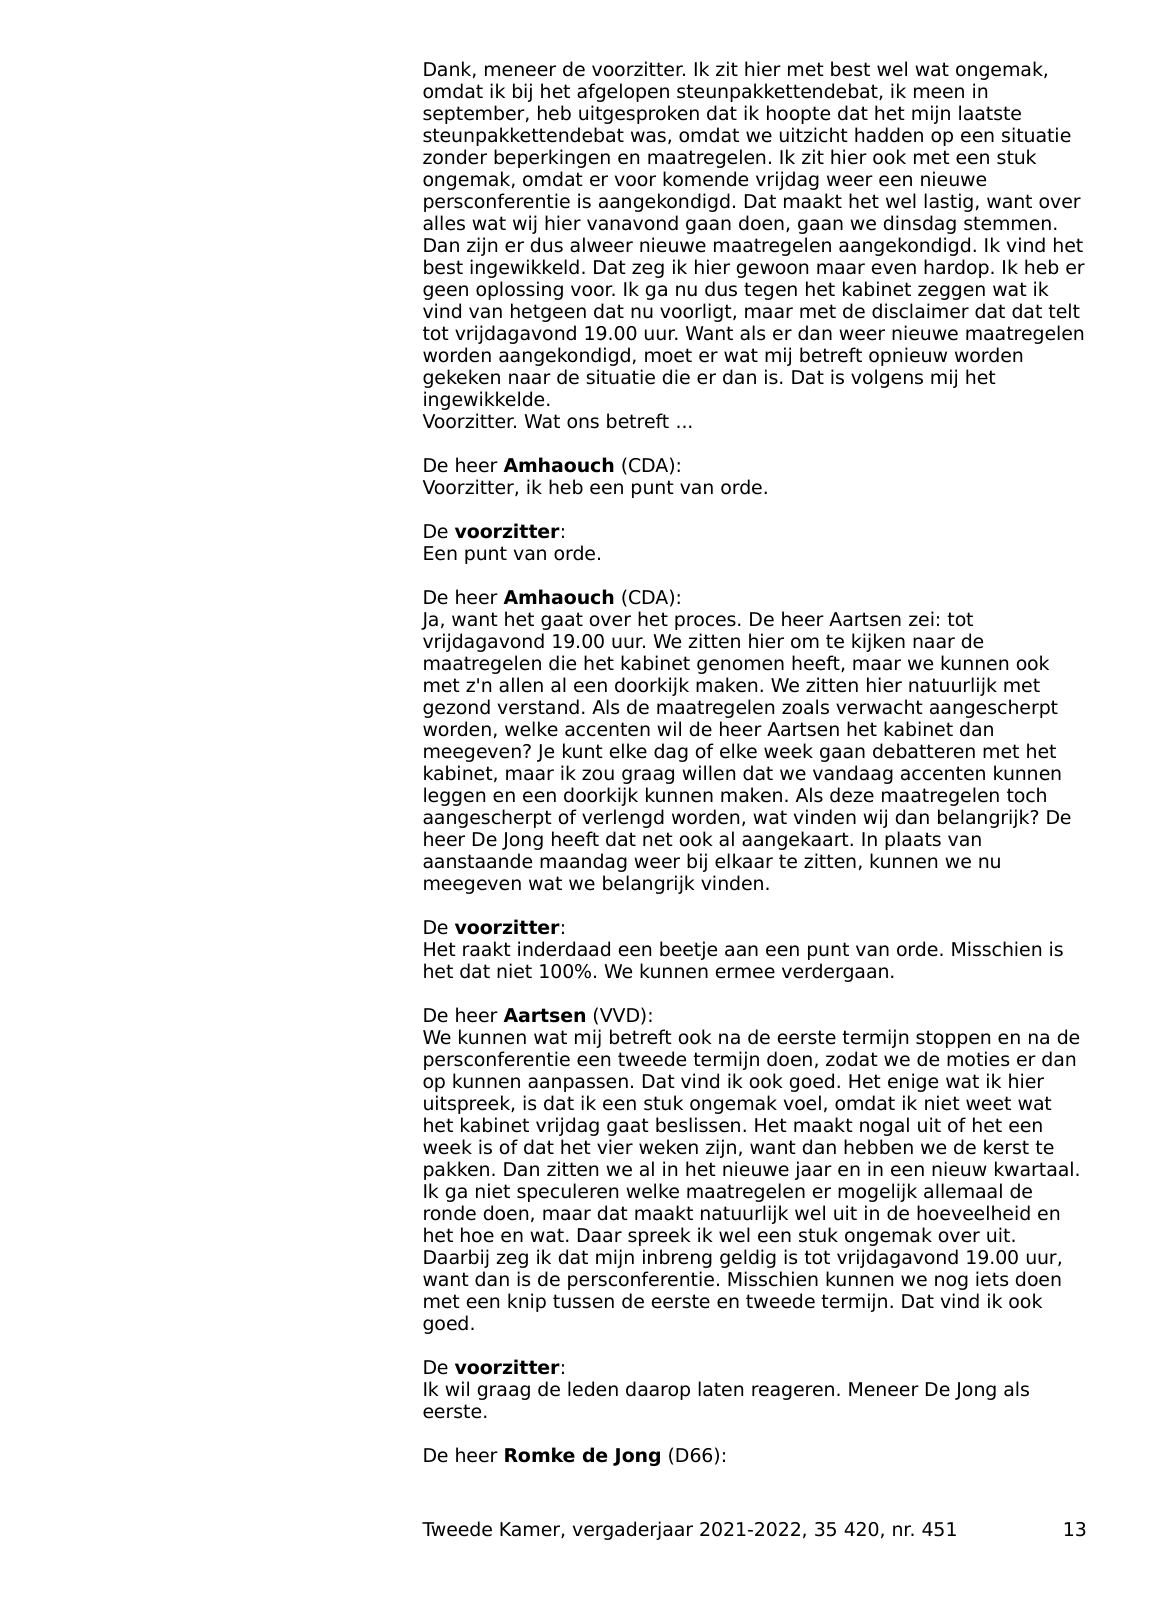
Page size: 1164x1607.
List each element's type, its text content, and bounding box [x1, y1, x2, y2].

text Dank, meneer de voorzitter. Ik zit hier met best wel wat ongemak, omdat ik bij het afgelopen steunpakkettendebat, ik meen in september, heb uitgesproken dat ik hoopte dat het mijn laatste steunpakkettendebat was, omdat we uitzicht hadden op een situatie zonder beperkingen en maatregelen. Ik zit hier ook met een stuk ongemak, omdat er voor komende vrijdag weer een nieuwe persconferentie is aangekondigd. Dat maakt het wel lastig, want over alles wat wij hier vanavond gaan doen, gaan we dinsdag stemmen. Dan zijn er dus alweer nieuwe maatregelen aangekondigd. Ik vind het best ingewikkeld. Dat zeg ik hier gewoon maar even hardop. Ik heb er geen oplossing voor. Ik ga nu dus tegen het kabinet zeggen wat ik vind van hetgeen dat nu voorligt, maar met de disclaimer dat dat telt tot vrijdagavond 19.00 uur. Want als er dan weer nieuwe maatregelen worden aangekondigd, moet er wat mij betreft opnieuw worden gekeken naar de situatie die er dan is. Dat is volgens mij het ingewikkelde. [422, 59, 1087, 411]
text Ja, want het gaat over het proces. De heer Aartsen zei: tot vrijdagavond 19.00 uur. We zitten hier om te kijken naar de maatregelen die het kabinet genomen heeft, maar we kunnen ook met z'n allen al een doorkijk maken. We zitten hier natuurlijk met gezond verstand. Als de maatregelen zoals verwacht aangescherpt worden, welke accenten wil de heer Aartsen het kabinet dan meegeven? Je kunt elke dag of elke week gaan debatteren met het kabinet, maar ik zou graag willen dat we vandaag accenten kunnen leggen en een doorkijk kunnen maken. Als deze maatregelen toch aangescherpt of verlengd worden, wat vinden wij dan belangrijk? De heer De Jong heeft dat net ook al aangekaart. In plaats van aanstaande maandag weer bij elkaar te zitten, kunnen we nu meegeven wat we belangrijk vinden. [422, 609, 1087, 895]
text Een punt van orde. [422, 543, 1087, 565]
text Het raakt inderdaad een beetje aan een punt van orde. Misschien is het dat niet 100%. We kunnen ermee verdergaan. [422, 939, 1087, 983]
text De heer Amhaouch (CDA): [422, 587, 1087, 609]
text We kunnen wat mij betreft ook na de eerste termijn stoppen en na de persconferentie een tweede termijn doen, zodat we de moties er dan op kunnen aanpassen. Dat vind ik ook goed. Het enige wat ik hier uitspreek, is dat ik een stuk ongemak voel, omdat ik niet weet wat het kabinet vrijdag gaat beslissen. Het maakt nogal uit of het een week is of dat het vier weken zijn, want dan hebben we de kerst te pakken. Dan zitten we al in het nieuwe jaar en in een nieuw kwartaal. Ik ga niet speculeren welke maatregelen er mogelijk allemaal de ronde doen, maar dat maakt natuurlijk wel uit in de hoeveelheid en het hoe en wat. Daar spreek ik wel een stuk ongemak over uit. Daarbij zeg ik dat mijn inbreng geldig is tot vrijdagavond 19.00 uur, want dan is de persconferentie. Misschien kunnen we nog iets doen met een knip tussen de eerste en tweede termijn. Dat vind ik ook goed. [422, 1027, 1087, 1335]
text De voorzitter: [422, 1357, 1087, 1379]
text Ik wil graag de leden daarop laten reageren. Meneer De Jong als eerste. [422, 1379, 1087, 1423]
text De heer Romke de Jong (D66): [422, 1445, 1087, 1467]
text De voorzitter: [422, 917, 1087, 939]
text Voorzitter, ik heb een punt van orde. [422, 477, 1087, 499]
text De heer Aartsen (VVD): [422, 1005, 1087, 1027]
text De voorzitter: [422, 521, 1087, 543]
text De heer Amhaouch (CDA): [422, 455, 1087, 477]
text Voorzitter. Wat ons betreft ... [422, 411, 1087, 433]
